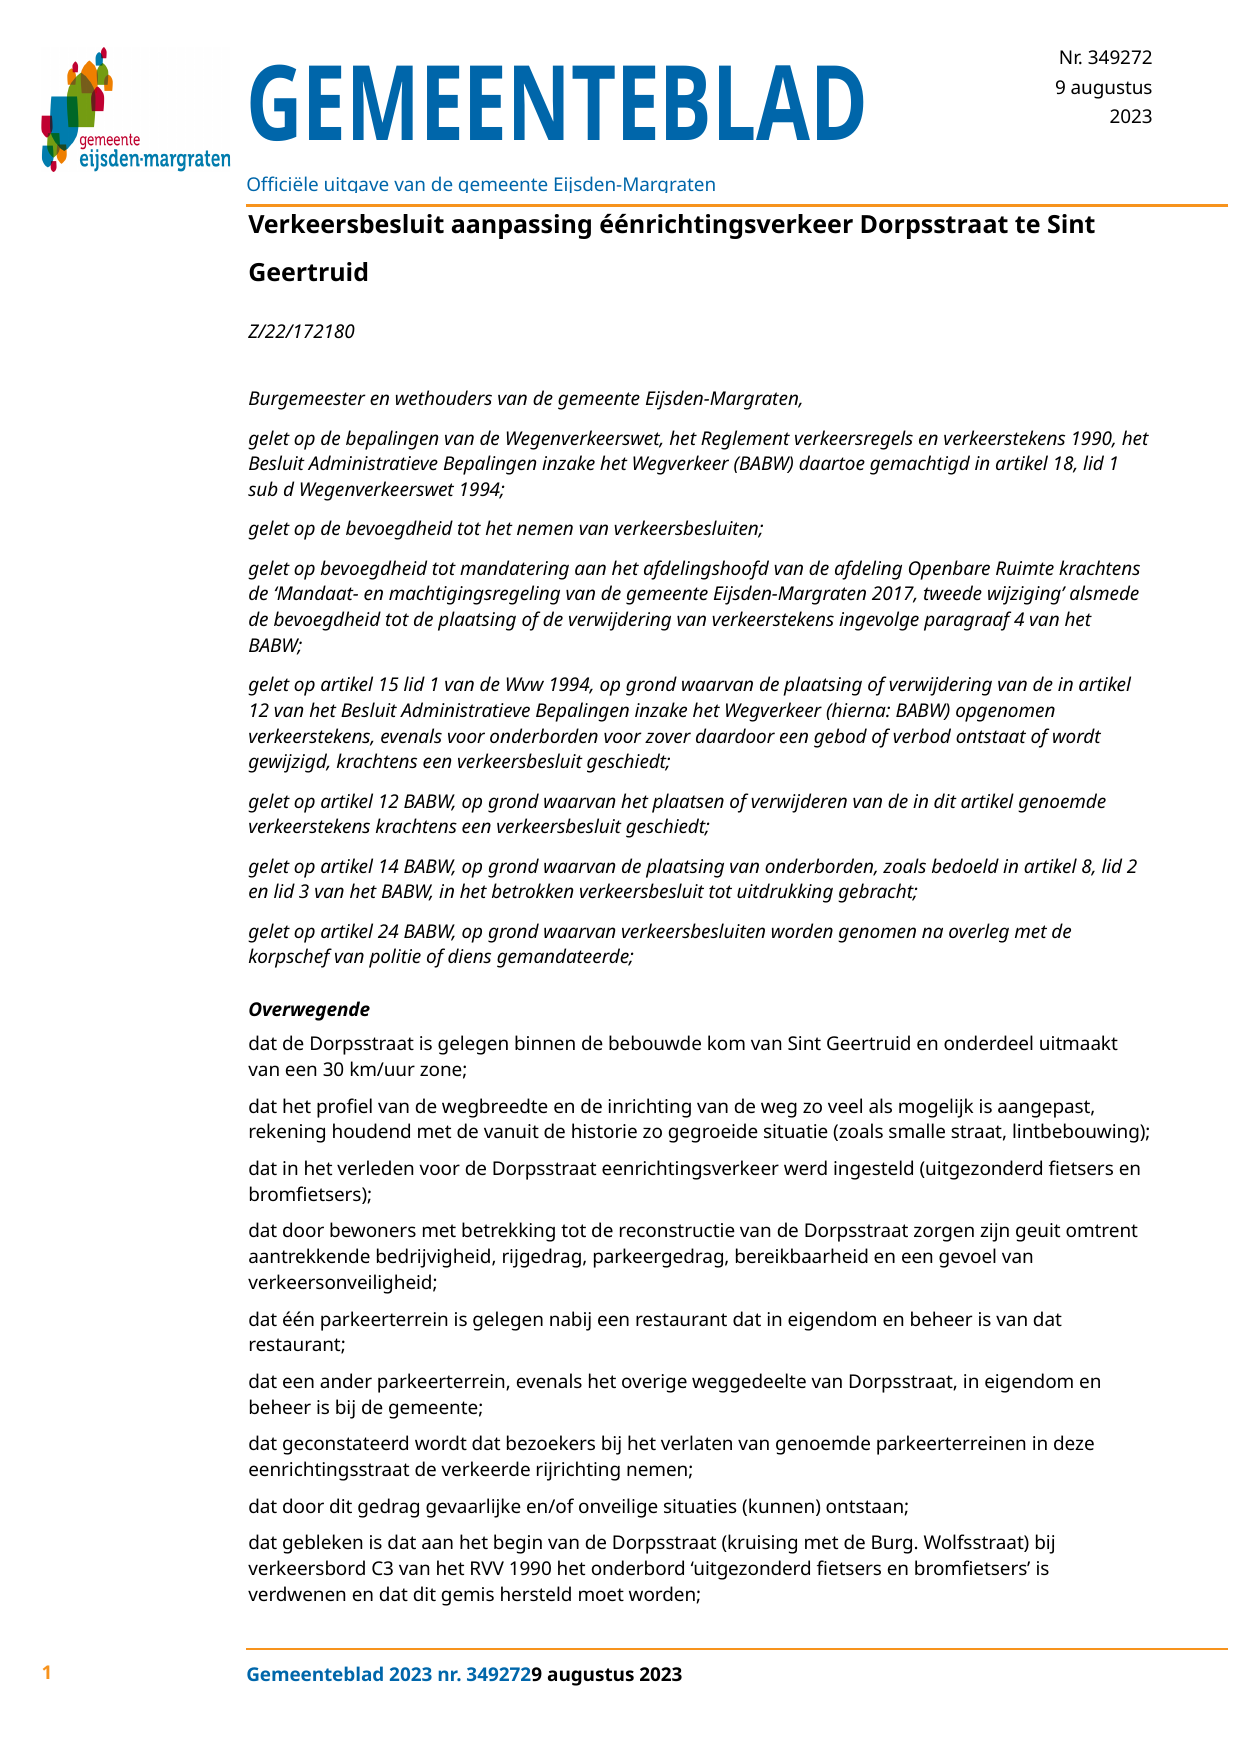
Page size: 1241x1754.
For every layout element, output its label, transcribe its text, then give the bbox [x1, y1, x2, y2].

text Overwegende [248, 996, 1152, 1022]
text gelet op artikel 15 lid 1 van de Wvw 1994, op grond waarvan de plaatsing of verwijdering van de in artikel 12 van het Besluit Administratieve Bepalingen inzake het Wegverkeer (hierna: BABW) opgenomen verkeerstekens, evenals voor onderborden voor zover daardoor een gebod of verbod ontstaat of wordt gewijzigd, krachtens een verkeersbesluit geschiedt; [248, 671, 1152, 774]
text dat door dit gedrag gevaarlijke en/of onveilige situaties (kunnen) ontstaan; [248, 1493, 1152, 1519]
text dat in het verleden voor de Dorpsstraat eenrichtingsverkeer werd ingesteld (uitgezonderd fietsers en bromfietsers); [248, 1155, 1152, 1207]
text Burgemeester en wethouders van de gemeente Eijsden-Margraten, [248, 386, 1152, 411]
text gelet op artikel 14 BABW, op grond waarvan de plaatsing van onderborden, zoals bedoeld in artikel 8, lid 2 en lid 3 van het BABW, in het betrokken verkeersbesluit tot uitdrukking gebracht; [248, 853, 1152, 904]
text gelet op bevoegdheid tot mandatering aan het afdelingshoofd van de afdeling Openbare Ruimte krachtens de ‘Mandaat- en machtigingsregeling van de gemeente Eijsden-Margraten 2017, tweede wijziging’ alsmede de bevoegdheid tot de plaatsing of de verwijdering van verkeerstekens ingevolge paragraaf 4 van het BABW; [248, 555, 1152, 658]
text dat gebleken is dat aan het begin van de Dorpsstraat (kruising met de Burg. Wolfsstraat) bij verkeersbord C3 van het RVV 1990 het onderbord ‘uitgezonderd fietsers en bromfietsers’ is verdwenen en dat dit gemis hersteld moet worden; [248, 1529, 1152, 1607]
text dat een ander parkeerterrein, evenals het overige weggedeelte van Dorpsstraat, in eigendom en beheer is bij de gemeente; [248, 1368, 1152, 1419]
text dat geconstateerd wordt dat bezoekers bij het verlaten van genoemde parkeerterreinen in deze eenrichtingsstraat de verkeerde rijrichting nemen; [248, 1431, 1152, 1482]
text dat het profiel van de wegbreedte en de inrichting van de weg zo veel als mogelijk is aangepast, rekening houdend met de vanuit de historie zo gegroeide situatie (zoals smalle straat, lintbebouwing); [248, 1093, 1152, 1144]
text gelet op de bepalingen van de Wegenverkeerswet, het Reglement verkeersregels en verkeerstekens 1990, het Besluit Administratieve Bepalingen inzake het Wegverkeer (BABW) daartoe gemachtigd in artikel 18, lid 1 sub d Wegenverkeerswet 1994; [248, 425, 1152, 502]
text gelet op artikel 24 BABW, op grond waarvan verkeersbesluiten worden genomen na overleg met de korpschef van politie of diens gemandateerde; [248, 918, 1152, 969]
picture [41, 47, 231, 172]
text gelet op artikel 12 BABW, op grond waarvan het plaatsen of verwijderen van de in dit artikel genoemde verkeerstekens krachtens een verkeersbesluit geschiedt; [248, 788, 1152, 839]
text dat de Dorpsstraat is gelegen binnen de bebouwde kom van Sint Geertruid en onderdeel uitmaakt van een 30 km/uur zone; [248, 1030, 1152, 1082]
text gelet op de bevoegdheid tot het nemen van verkeersbesluiten; [248, 516, 1152, 541]
text Verkeersbesluit aanpassing éénrichtingsverkeer Dorpsstraat te Sint Geertruid [248, 207, 1152, 288]
text dat door bewoners met betrekking tot de reconstructie van de Dorpsstraat zorgen zijn geuit omtrent aantrekkende bedrijvigheid, rijgedrag, parkeergedrag, bereikbaarheid en een gevoel van verkeersonveiligheid; [248, 1218, 1152, 1295]
text Z/22/172180 [248, 318, 1152, 344]
text dat één parkeerterrein is gelegen nabij een restaurant dat in eigendom en beheer is van dat restaurant; [248, 1306, 1152, 1357]
